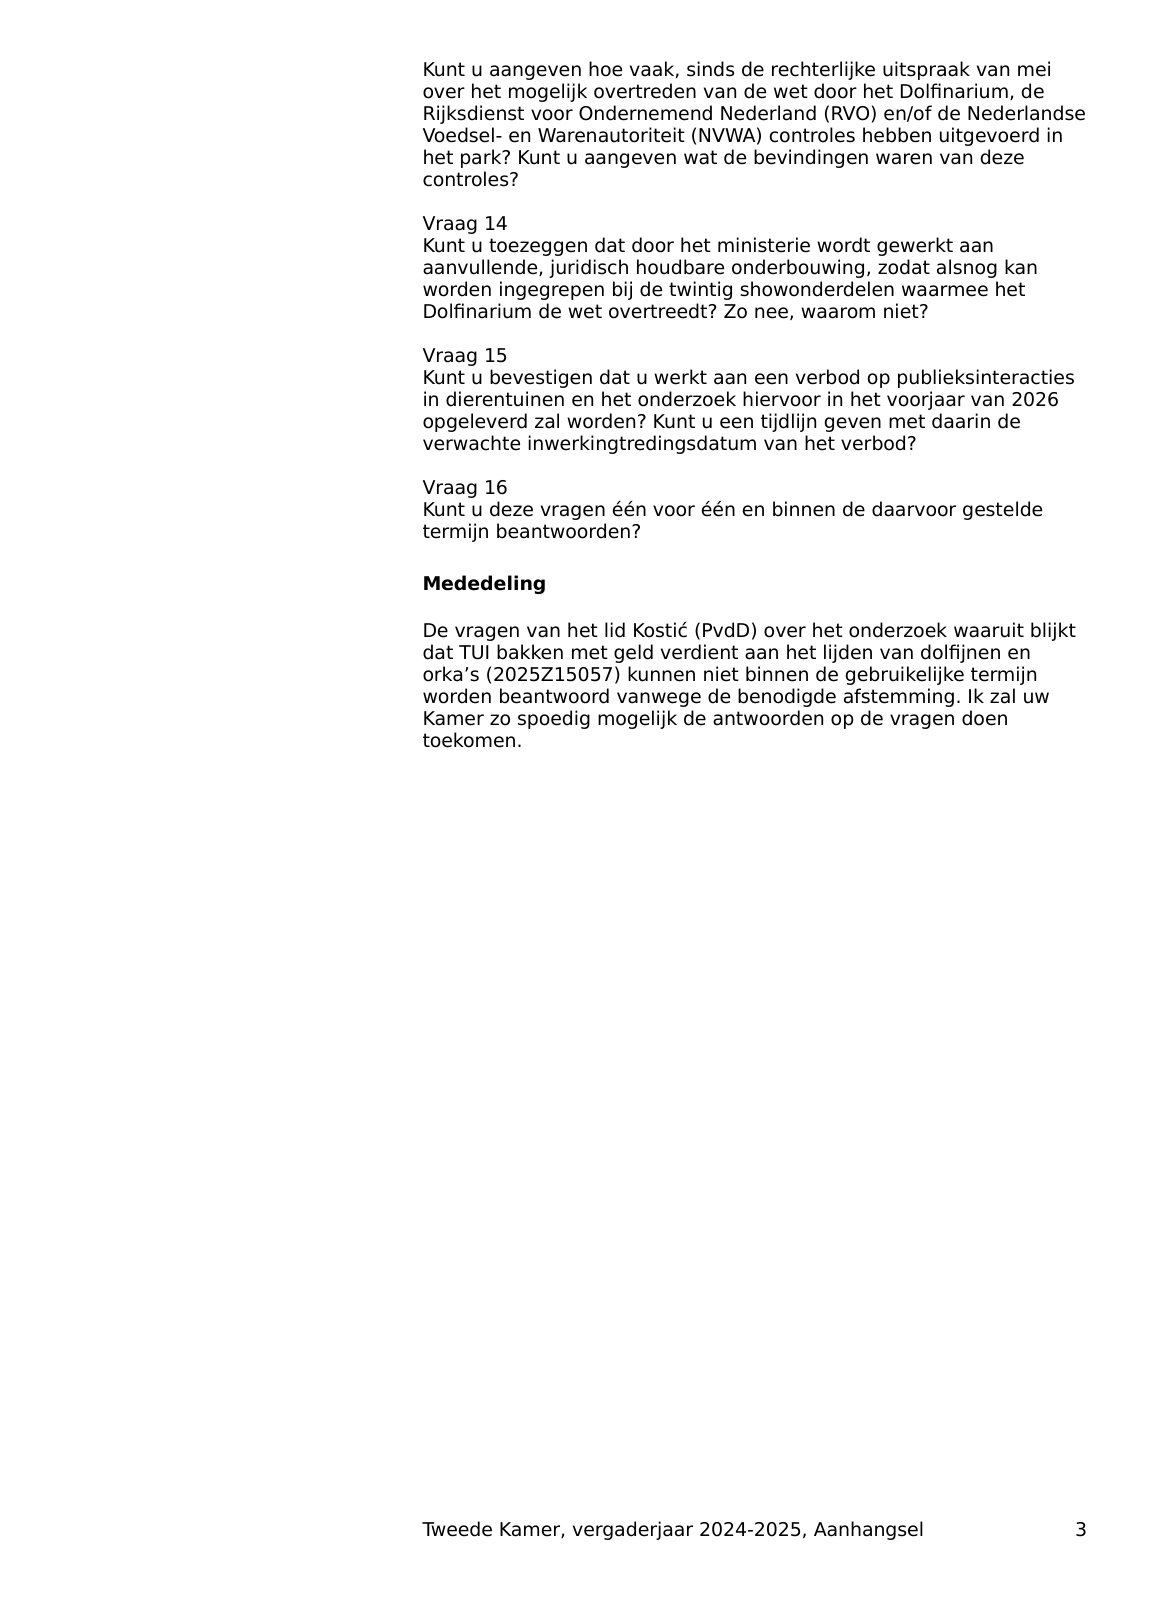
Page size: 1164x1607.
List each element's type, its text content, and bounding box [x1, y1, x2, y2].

text Vraag 14 [422, 213, 1087, 235]
text De vragen van het lid Kostić (PvdD) over het onderzoek waaruit blijkt dat TUI bakken met geld verdient aan het lijden van dolfijnen en orka’s (2025Z15057) kunnen niet binnen de gebruikelijke termijn worden beantwoord vanwege de benodigde afstemming. Ik zal uw Kamer zo spoedig mogelijk de antwoorden op de vragen doen toekomen. [422, 620, 1087, 752]
subtitle Mededeling [422, 573, 1087, 595]
text Kunt u bevestigen dat u werkt aan een verbod op publieksinteracties in dierentuinen en het onderzoek hiervoor in het voorjaar van 2026 opgeleverd zal worden? Kunt u een tijdlijn geven met daarin de verwachte inwerkingtredingsdatum van het verbod? [422, 367, 1087, 455]
text Kunt u toezeggen dat door het ministerie wordt gewerkt aan aanvullende, juridisch houdbare onderbouwing, zodat alsnog kan worden ingegrepen bij de twintig showonderdelen waarmee het Dolfinarium de wet overtreedt? Zo nee, waarom niet? [422, 235, 1087, 323]
text Kunt u deze vragen één voor één en binnen de daarvoor gestelde termijn beantwoorden? [422, 499, 1087, 543]
text Kunt u aangeven hoe vaak, sinds de rechterlijke uitspraak van mei over het mogelijk overtreden van de wet door het Dolfinarium, de Rijksdienst voor Ondernemend Nederland (RVO) en/of de Nederlandse Voedsel- en Warenautoriteit (NVWA) controles hebben uitgevoerd in het park? Kunt u aangeven wat de bevindingen waren van deze controles? [422, 59, 1087, 191]
text Vraag 15 [422, 345, 1087, 367]
text Vraag 16 [422, 477, 1087, 499]
